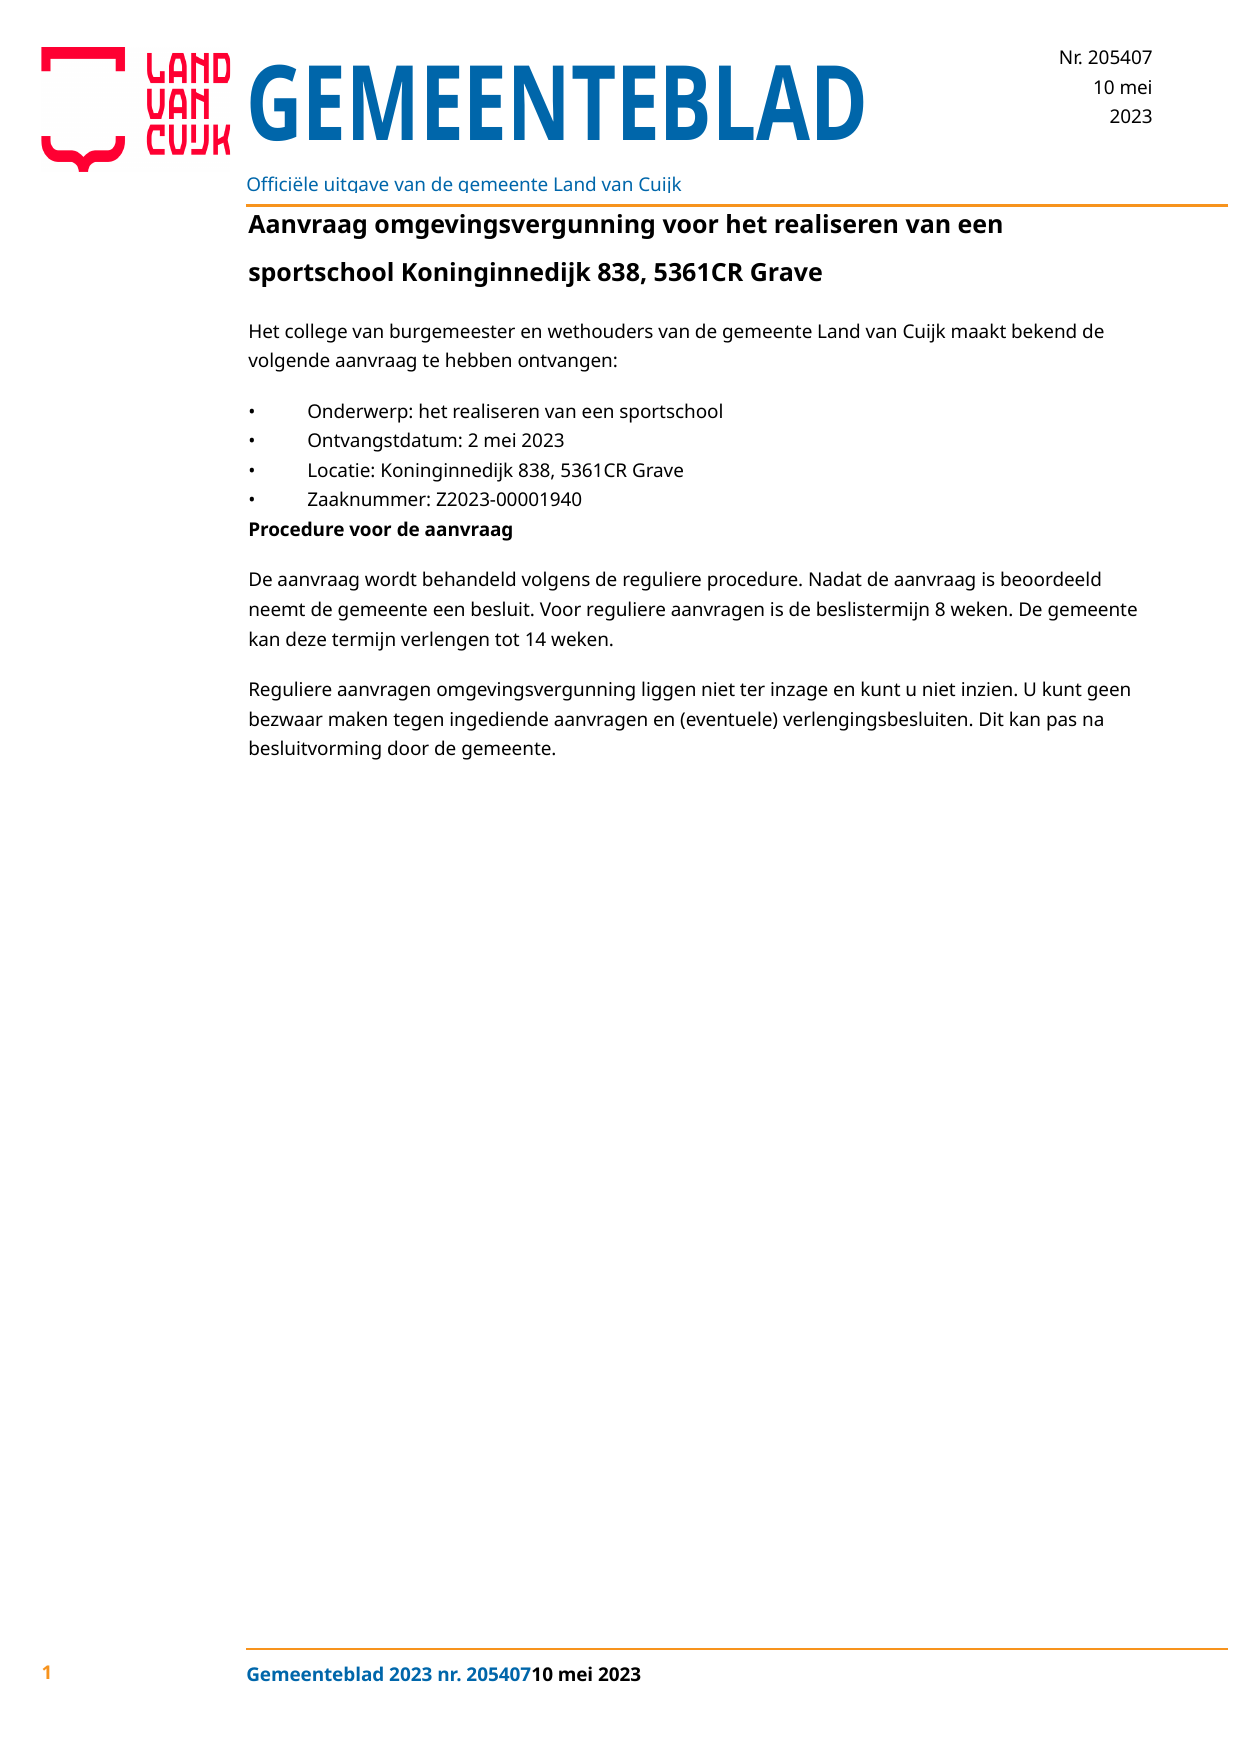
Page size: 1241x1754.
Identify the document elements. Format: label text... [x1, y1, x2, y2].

text Reguliere aanvragen omgevingsvergunning liggen niet ter inzage en kunt u niet inzien. U kunt geen bezwaar maken tegen ingediende aanvragen en (eventuele) verlengingsbesluiten. Dit kan pas na besluitvorming door de gemeente. [248, 676, 1152, 761]
text Procedure voor de aanvraag [248, 516, 1152, 542]
list Locatie: Koninginnedijk 838, 5361CR Grave [248, 457, 1152, 483]
picture [41, 47, 231, 172]
text De aanvraag wordt behandeld volgens de reguliere procedure. Nadat de aanvraag is beoordeeld neemt de gemeente een besluit. Voor reguliere aanvragen is de beslistermijn 8 weken. De gemeente kan deze termijn verlengen tot 14 weken. [248, 567, 1152, 652]
text Aanvraag omgevingsvergunning voor het realiseren van een sportschool Koninginnedijk 838, 5361CR Grave [248, 207, 1152, 288]
list Zaaknummer: Z2023-00001940 [248, 487, 1152, 512]
text Het college van burgemeester en wethouders van de gemeente Land van Cuijk maakt bekend de volgende aanvraag te hebben ontvangen: [248, 318, 1152, 373]
list Ontvangstdatum: 2 mei 2023 [248, 427, 1152, 453]
list Onderwerp: het realiseren van een sportschool [248, 398, 1152, 424]
